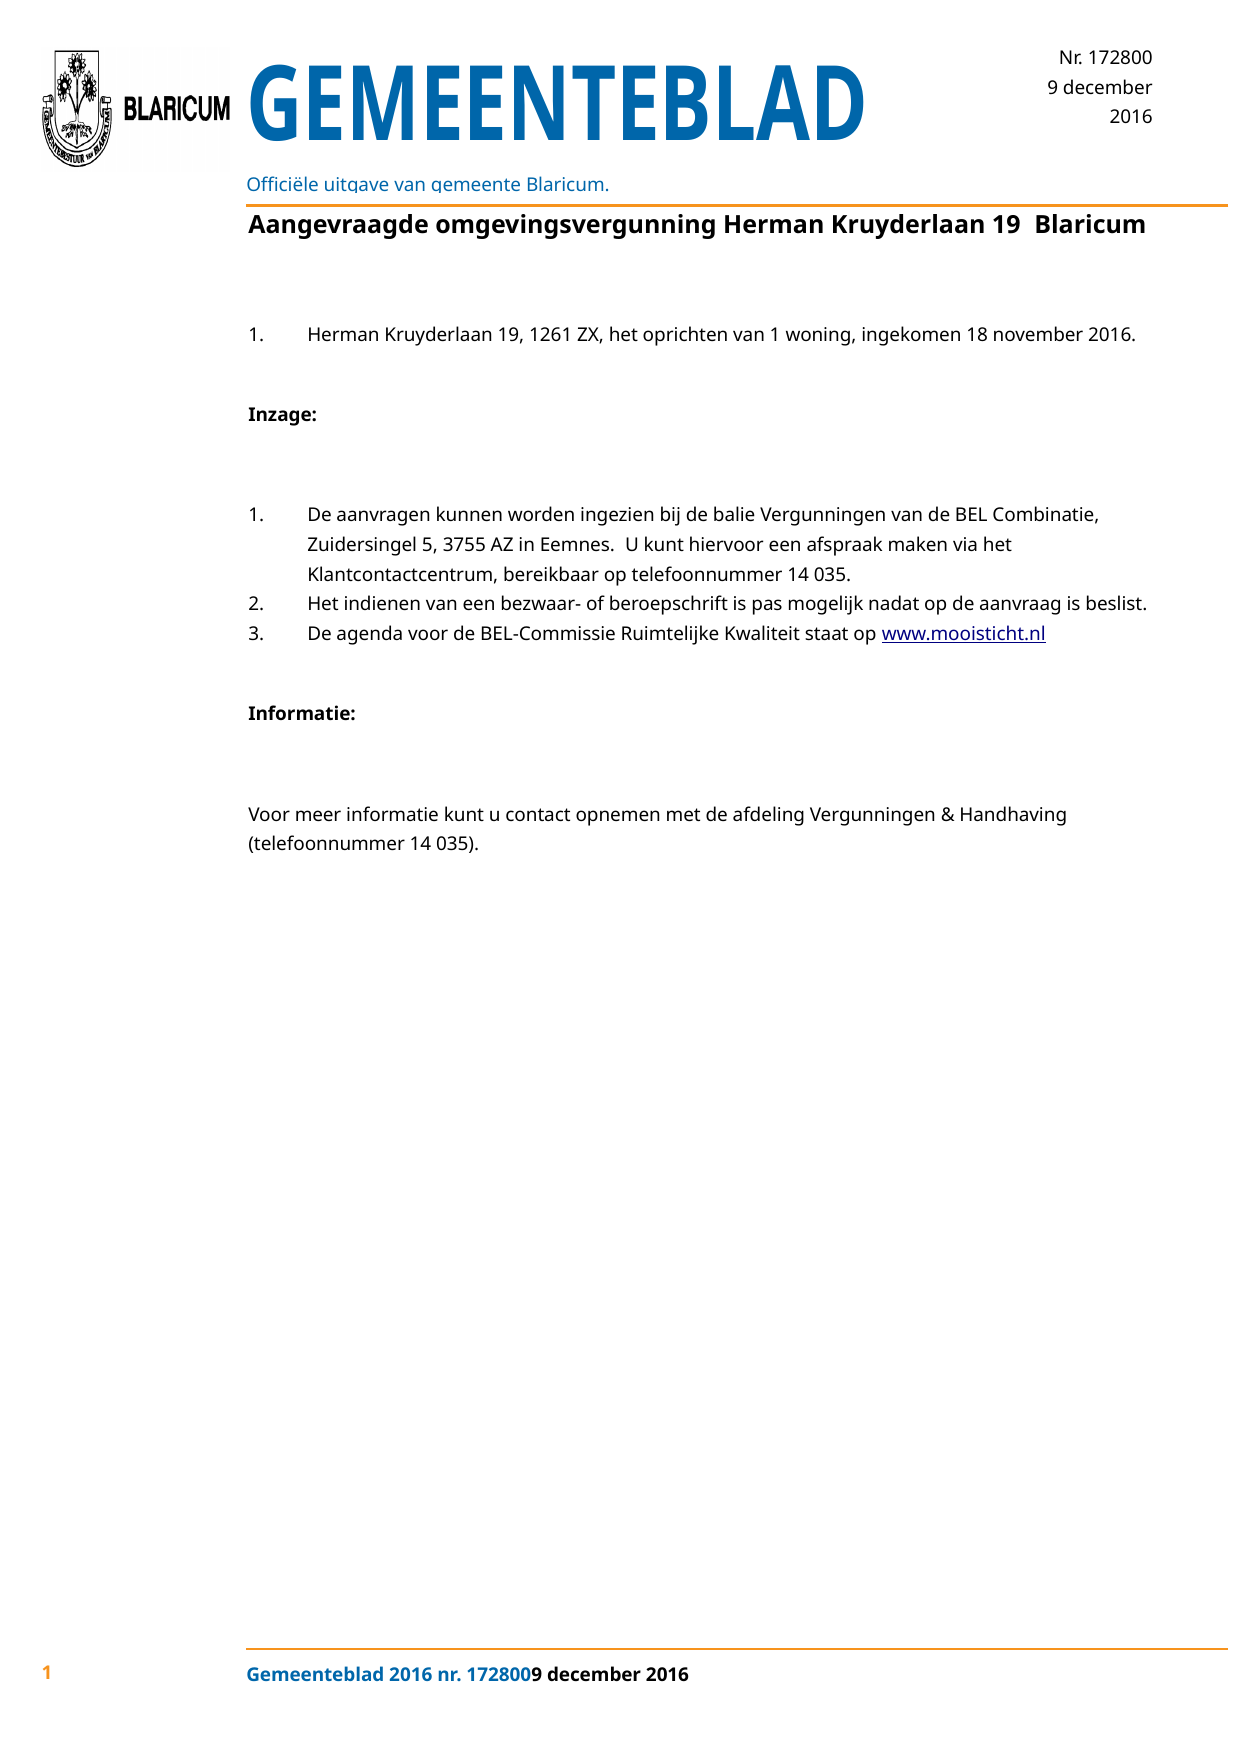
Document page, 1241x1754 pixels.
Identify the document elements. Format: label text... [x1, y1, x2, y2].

list De agenda voor de BEL-Commissie Ruimtelijke Kwaliteit staat op www.mooisticht.nl [248, 620, 1152, 646]
text Voor meer informatie kunt u contact opnemen met de afdeling Vergunningen & Handhaving (telefoonnummer 14 035). [248, 801, 1152, 856]
list Herman Kruyderlaan 19, 1261 ZX, het oprichten van 1 woning, ingekomen 18 november 2016. [248, 321, 1152, 346]
text Aangevraagde omgevingsvergunning Herman Kruyderlaan 19 Blaricum [248, 207, 1152, 241]
picture [41, 47, 231, 172]
text Informatie: [248, 700, 1152, 726]
list De aanvragen kunnen worden ingezien bij de balie Vergunningen van de BEL Combinatie, Zuidersingel 5, 3755 AZ in Eemnes. U kunt hiervoor een afspraak maken via het Klantcontactcentrum, bereikbaar op telefoonnummer 14 035. [248, 502, 1152, 586]
list Het indienen van een bezwaar- of beroepschrift is pas mogelijk nadat op de aanvraag is beslist. [248, 590, 1152, 616]
text Inzage: [248, 401, 1152, 426]
